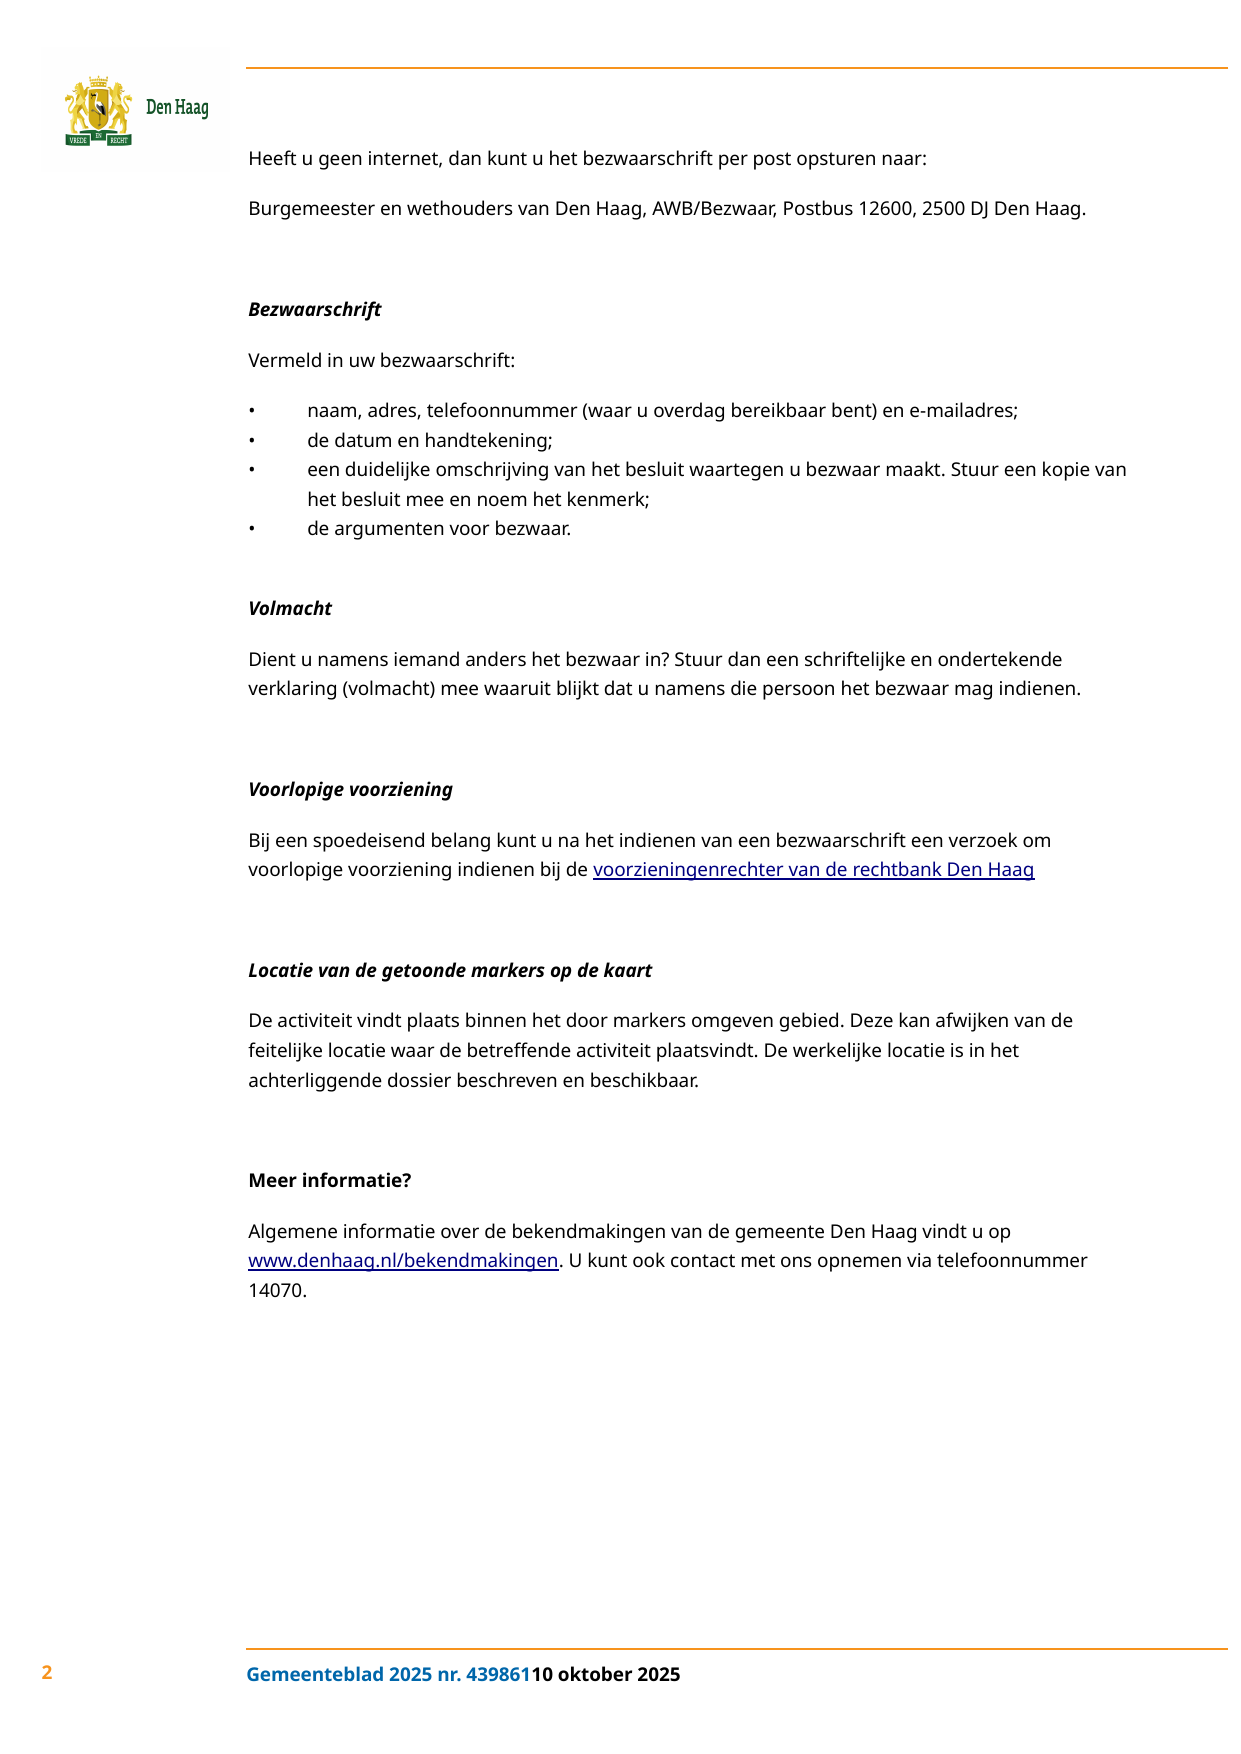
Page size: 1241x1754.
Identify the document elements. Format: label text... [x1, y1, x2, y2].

text Dient u namens iemand anders het bezwaar in? Stuur dan een schriftelijke en ondertekende verklaring (volmacht) mee waaruit blijkt dat u namens die persoon het bezwaar mag indienen. [248, 646, 1152, 701]
text Heeft u geen internet, dan kunt u het bezwaarschrift per post opsturen naar: [248, 145, 1152, 171]
text De activiteit vindt plaats binnen het door markers omgeven gebied. Deze kan afwijken van de feitelijke locatie waar de betreffende activiteit plaatsvindt. De werkelijke locatie is in het achterliggende dossier beschreven en beschikbaar. [248, 1008, 1152, 1093]
list een duidelijke omschrijving van het besluit waartegen u bezwaar maakt. Stuur een kopie van het besluit mee en noem het kenmerk; [248, 456, 1152, 512]
text Bezwaarschrift [248, 296, 1152, 322]
text Locatie van de getoonde markers op de kaart [248, 957, 1152, 983]
list de argumenten voor bezwaar. [248, 516, 1152, 541]
text Volmacht [248, 596, 1152, 621]
list de datum en handtekening; [248, 427, 1152, 453]
text Bij een spoedeisend belang kunt u na het indienen van een bezwaarschrift een verzoek om voorlopige voorziening indienen bij de voorzieningenrechter van de rechtbank Den Haag [248, 827, 1152, 882]
text Algemene informatie over de bekendmakingen van de gemeente Den Haag vindt u op www.denhaag.nl/bekendmakingen. U kunt ook contact met ons opnemen via telefoonnummer 14070. [248, 1218, 1152, 1303]
text Vermeld in uw bezwaarschrift: [248, 347, 1152, 373]
text Meer informatie? [248, 1168, 1152, 1193]
list naam, adres, telefoonnummer (waar u overdag bereikbaar bent) en e-mailadres; [248, 397, 1152, 423]
picture [41, 47, 231, 172]
text Burgemeester en wethouders van Den Haag, AWB/Bezwaar, Postbus 12600, 2500 DJ Den Haag. [248, 196, 1152, 221]
text Voorlopige voorziening [248, 776, 1152, 802]
